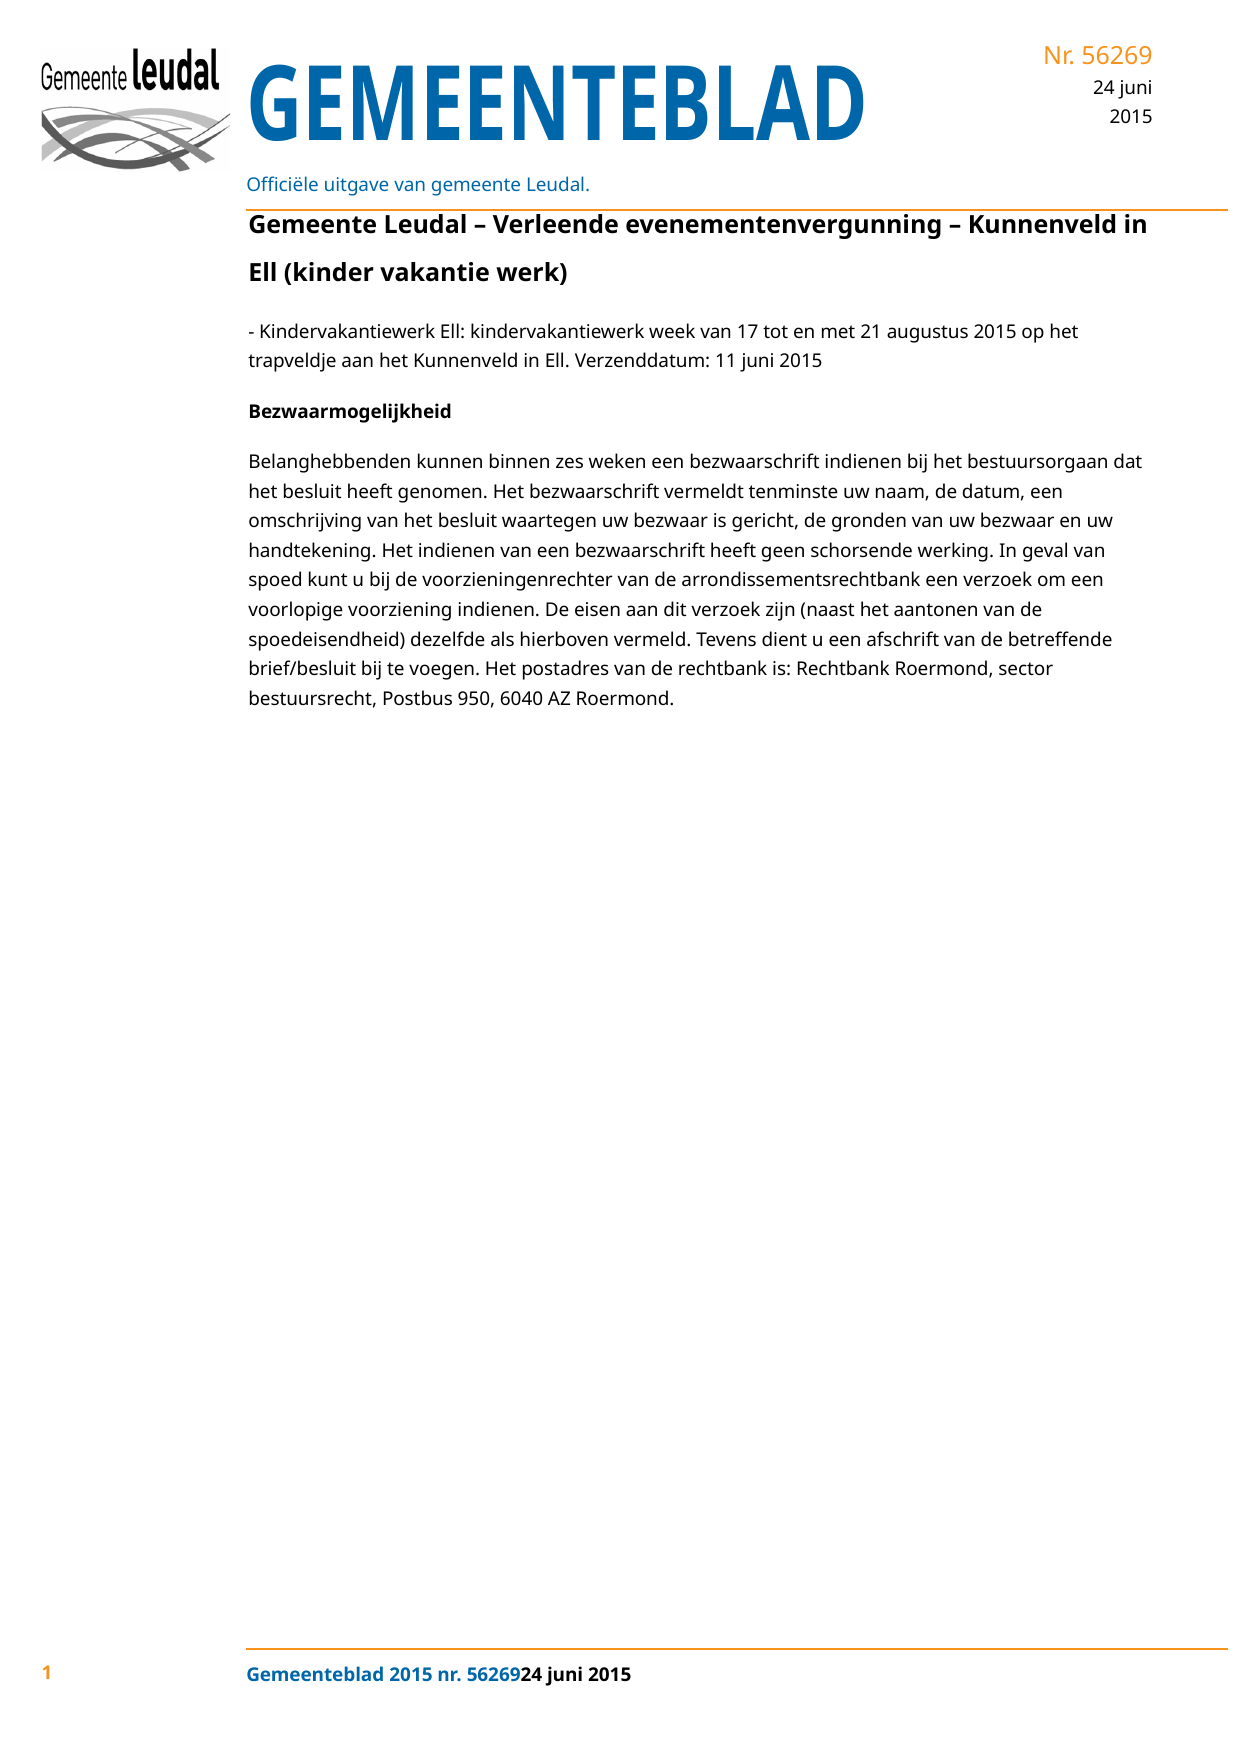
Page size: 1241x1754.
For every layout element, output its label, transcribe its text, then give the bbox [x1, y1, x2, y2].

text Belanghebbenden kunnen binnen zes weken een bezwaarschrift indienen bij het bestuursorgaan dat het besluit heeft genomen. Het bezwaarschrift vermeldt tenminste uw naam, de datum, een omschrijving van het besluit waartegen uw bezwaar is gericht, de gronden van uw bezwaar en uw handtekening. Het indienen van een bezwaarschrift heeft geen schorsende werking. In geval van spoed kunt u bij de voorzieningenrechter van de arrondissementsrechtbank een verzoek om een voorlopige voorziening indienen. De eisen aan dit verzoek zijn (naast het aantonen van de spoedeisendheid) dezelfde als hierboven vermeld. Tevens dient u een afschrift van de betreffende brief/besluit bij te voegen. Het postadres van de rechtbank is: Rechtbank Roermond, sector bestuursrecht, Postbus 950, 6040 AZ Roermond. [248, 448, 1152, 711]
text - Kindervakantiewerk Ell: kindervakantiewerk week van 17 tot en met 21 augustus 2015 op het trapveldje aan het Kunnenveld in Ell. Verzenddatum: 11 juni 2015 [248, 318, 1152, 373]
text Bezwaarmogelijkheid [248, 398, 1152, 424]
picture [41, 47, 231, 172]
text Gemeente Leudal – Verleende evenementenvergunning – Kunnenveld in Ell (kinder vakantie werk) [248, 211, 1152, 288]
